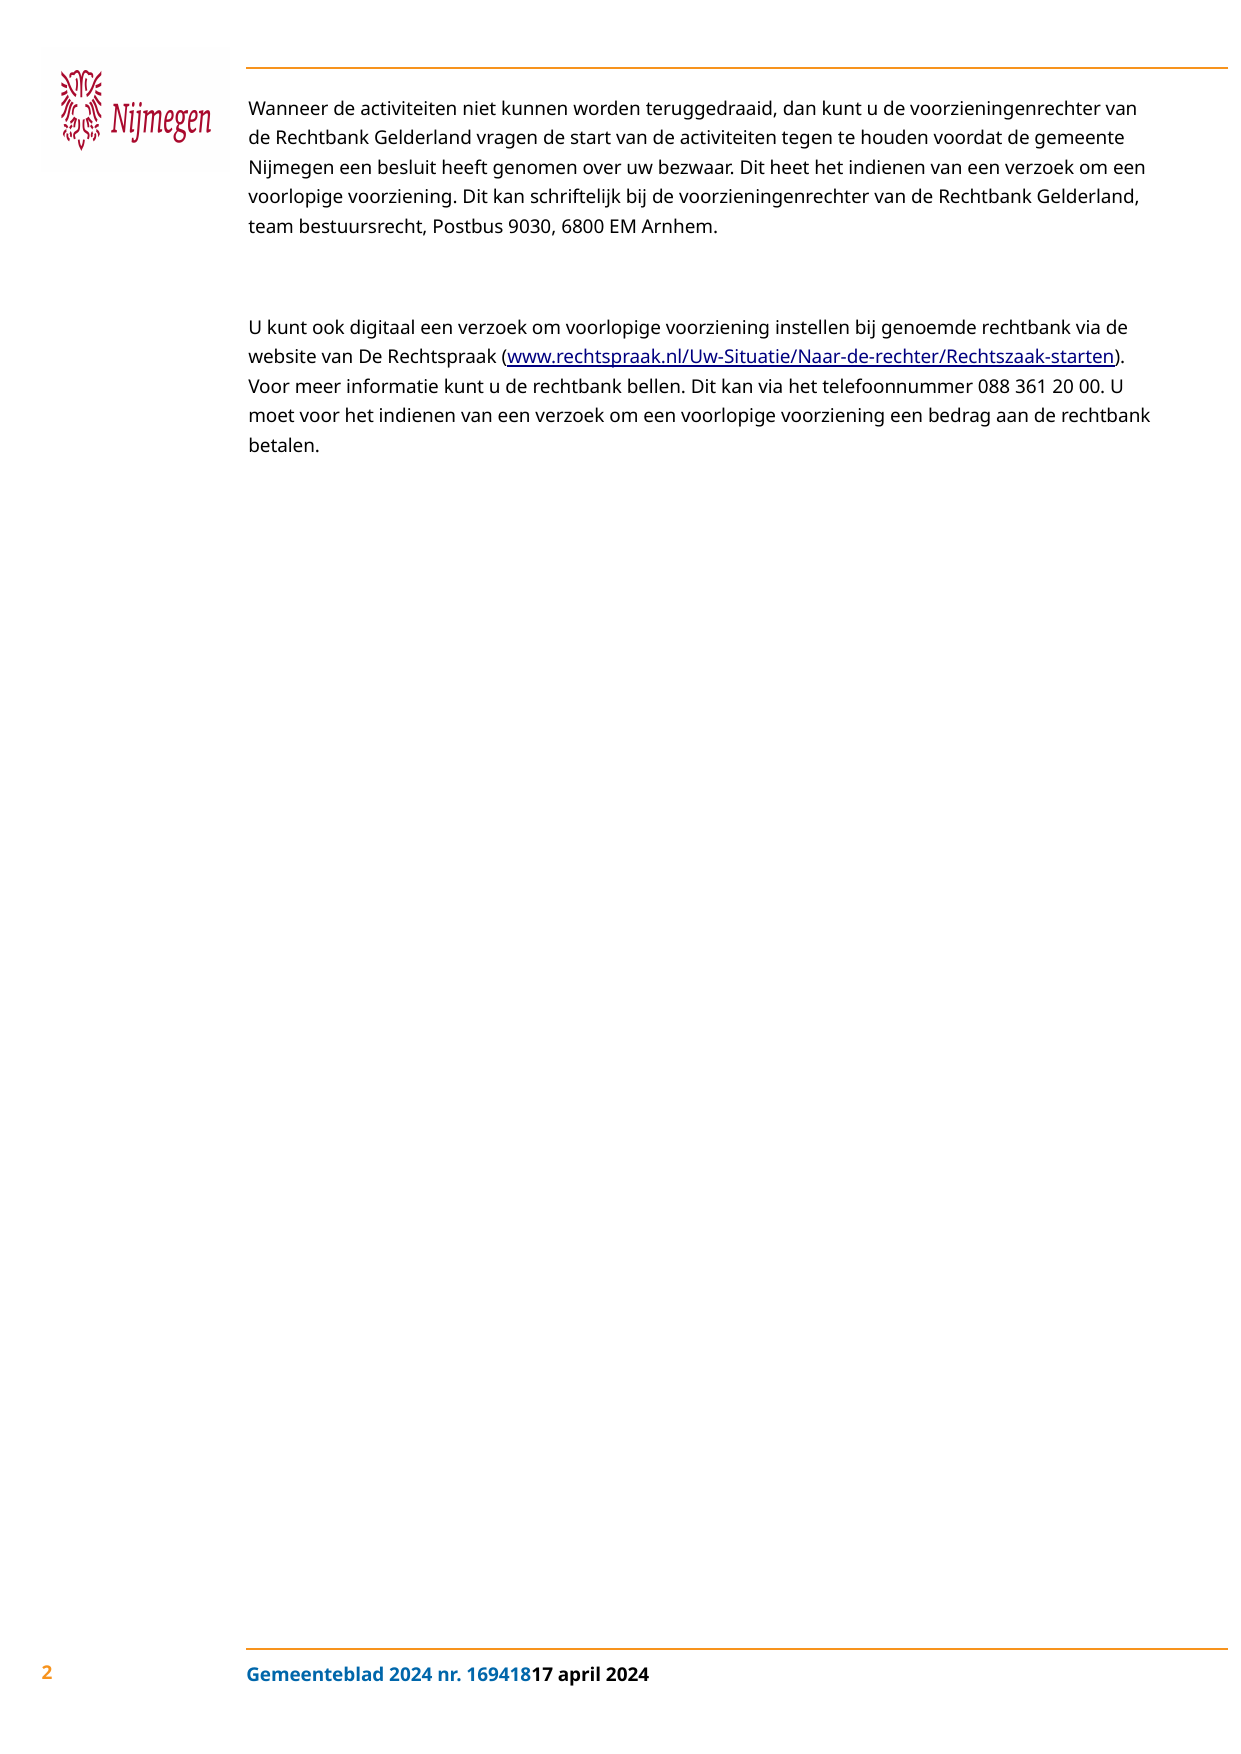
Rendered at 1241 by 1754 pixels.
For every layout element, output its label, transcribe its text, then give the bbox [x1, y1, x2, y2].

text Wanneer de activiteiten niet kunnen worden teruggedraaid, dan kunt u de voorzieningenrechter van de Rechtbank Gelderland vragen de start van de activiteiten tegen te houden voordat de gemeente Nijmegen een besluit heeft genomen over uw bezwaar. Dit heet het indienen van een verzoek om een voorlopige voorziening. Dit kan schriftelijk bij de voorzieningenrechter van de Rechtbank Gelderland, team bestuursrecht, Postbus 9030, 6800 EM Arnhem. [248, 95, 1152, 239]
picture [41, 47, 231, 172]
text U kunt ook digitaal een verzoek om voorlopige voorziening instellen bij genoemde rechtbank via de website van De Rechtspraak (www.rechtspraak.nl/Uw-Situatie/Naar-de-rechter/Rechtszaak-starten). Voor meer informatie kunt u de rechtbank bellen. Dit kan via het telefoonnummer 088 361 20 00. U moet voor het indienen van een verzoek om een voorlopige voorziening een bedrag aan de rechtbank betalen. [248, 314, 1152, 458]
